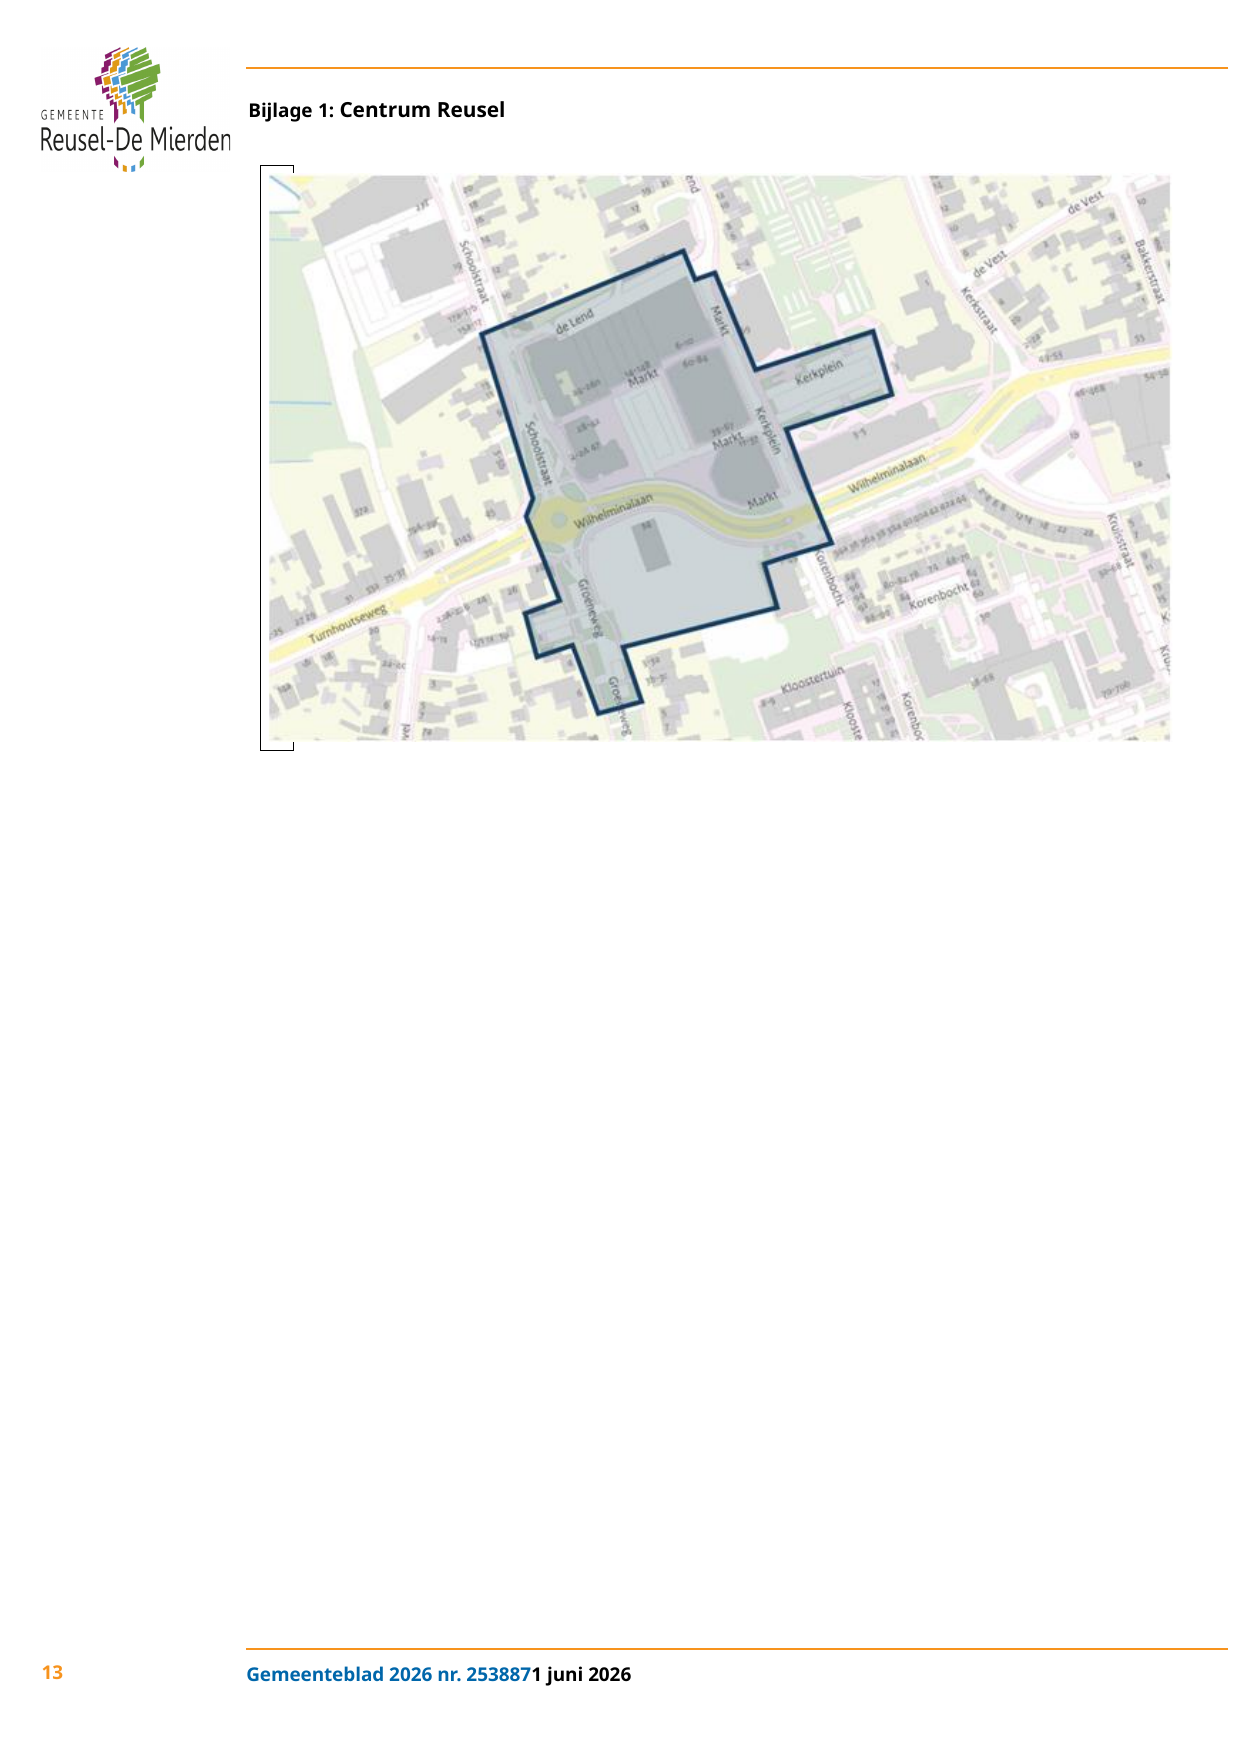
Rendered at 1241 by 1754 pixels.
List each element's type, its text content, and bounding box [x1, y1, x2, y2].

picture [268, 173, 1173, 742]
text Bijlage 1: Centrum Reusel [248, 95, 1152, 123]
picture [41, 47, 231, 172]
